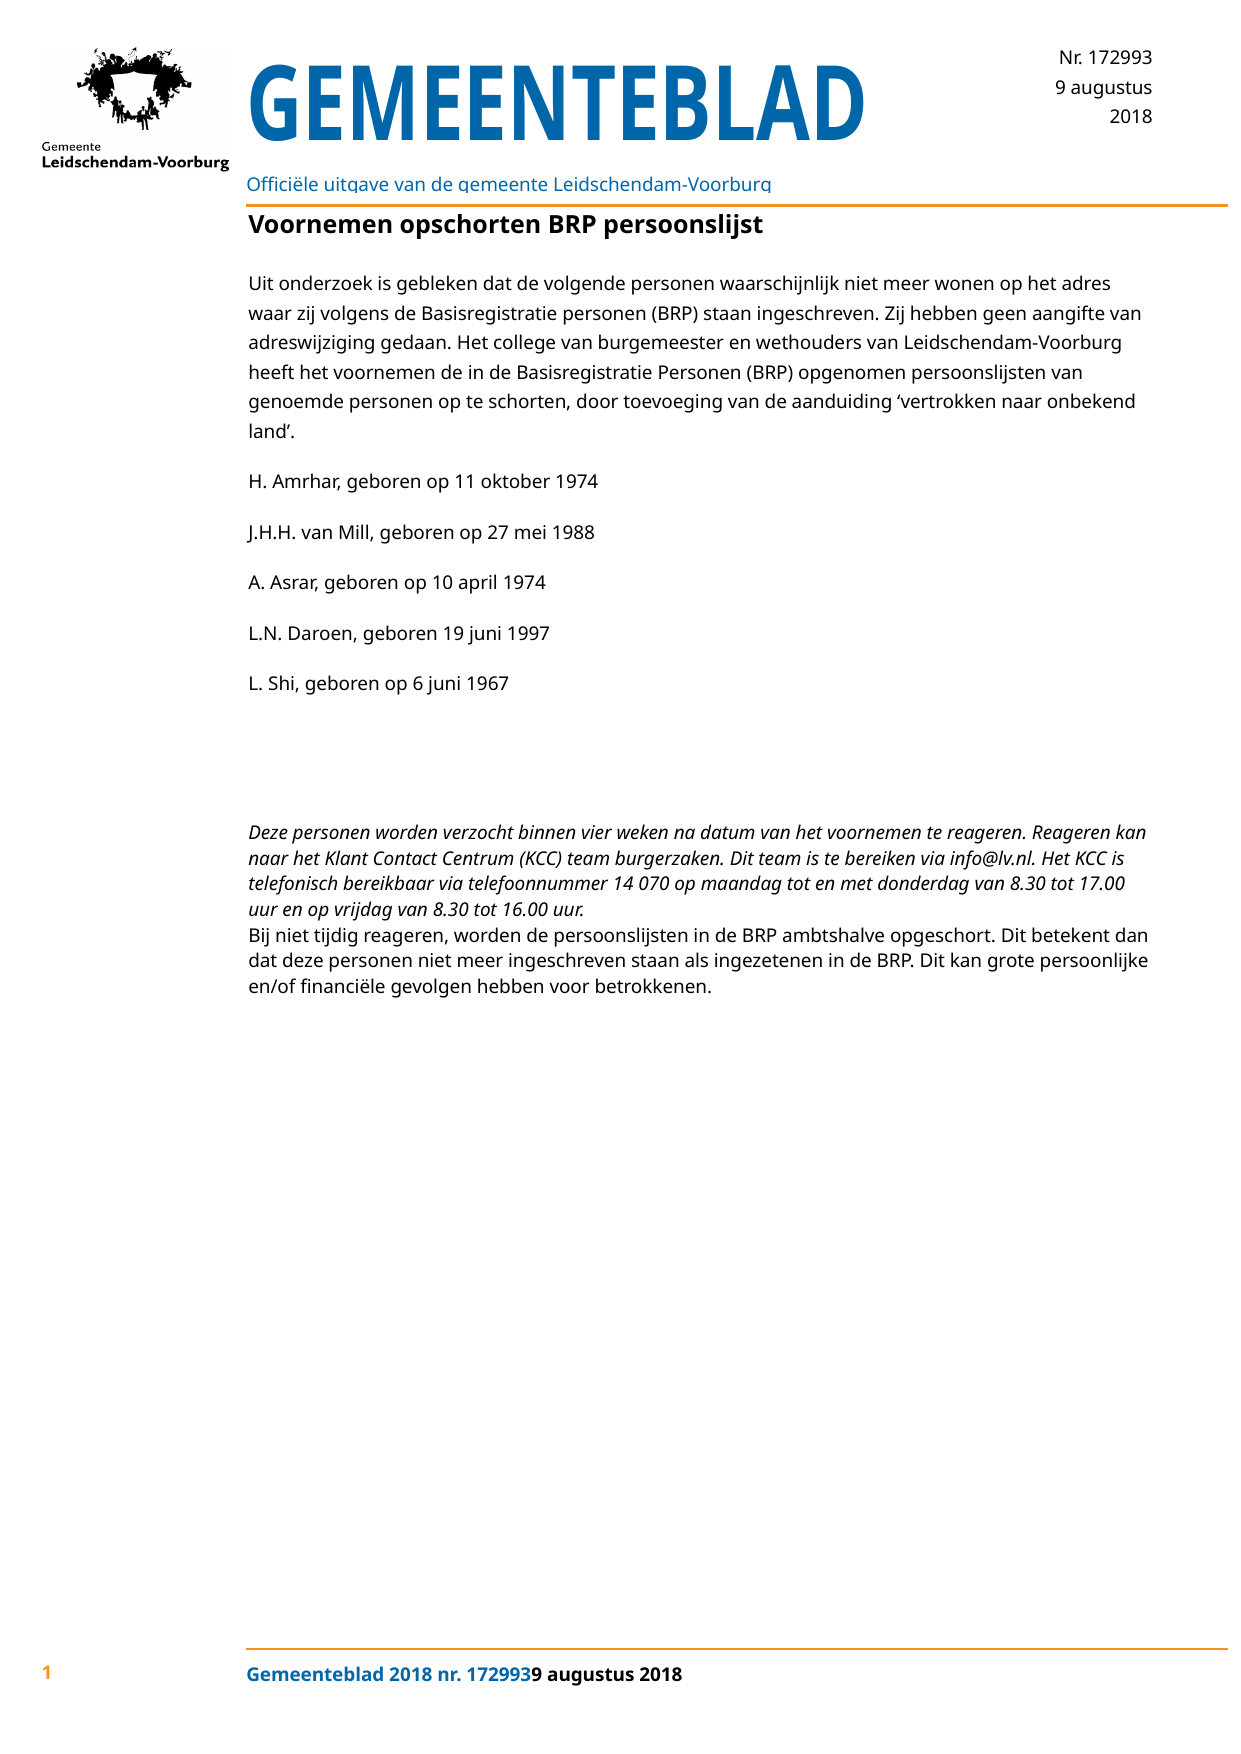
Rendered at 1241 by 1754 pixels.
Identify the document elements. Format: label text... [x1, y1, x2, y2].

text J.H.H. van Mill, geboren op 27 mei 1988 [248, 519, 1152, 545]
text L. Shi, geboren op 6 juni 1967 [248, 670, 1152, 696]
text A. Asrar, geboren op 10 april 1974 [248, 569, 1152, 595]
text Deze personen worden verzocht binnen vier weken na datum van het voornemen te reageren. Reageren kan naar het Klant Contact Centrum (KCC) team burgerzaken. Dit team is te bereiken via info@lv.nl. Het KCC is telefonisch bereikbaar via telefoonnummer 14 070 op maandag tot en met donderdag van 8.30 tot 17.00 uur en op vrijdag van 8.30 tot 16.00 uur. [248, 819, 1152, 922]
text Voornemen opschorten BRP persoonslijst [248, 207, 1152, 241]
text Uit onderzoek is gebleken dat de volgende personen waarschijnlijk niet meer wonen op het adres waar zij volgens de Basisregistratie personen (BRP) staan ingeschreven. Zij hebben geen aangifte van adreswijziging gedaan. Het college van burgemeester en wethouders van Leidschendam-Voorburg heeft het voornemen de in de Basisregistratie Personen (BRP) opgenomen persoonslijsten van genoemde personen op te schorten, door toevoeging van de aanduiding ‘vertrokken naar onbekend land’. [248, 270, 1152, 444]
text H. Amrhar, geboren op 11 oktober 1974 [248, 469, 1152, 494]
picture [41, 47, 231, 172]
text Bij niet tijdig reageren, worden de persoonslijsten in de BRP ambtshalve opgeschort. Dit betekent dan dat deze personen niet meer ingeschreven staan als ingezetenen in de BRP. Dit kan grote persoonlijke en/of financiële gevolgen hebben voor betrokkenen. [248, 922, 1152, 999]
text L.N. Daroen, geboren 19 juni 1997 [248, 620, 1152, 646]
